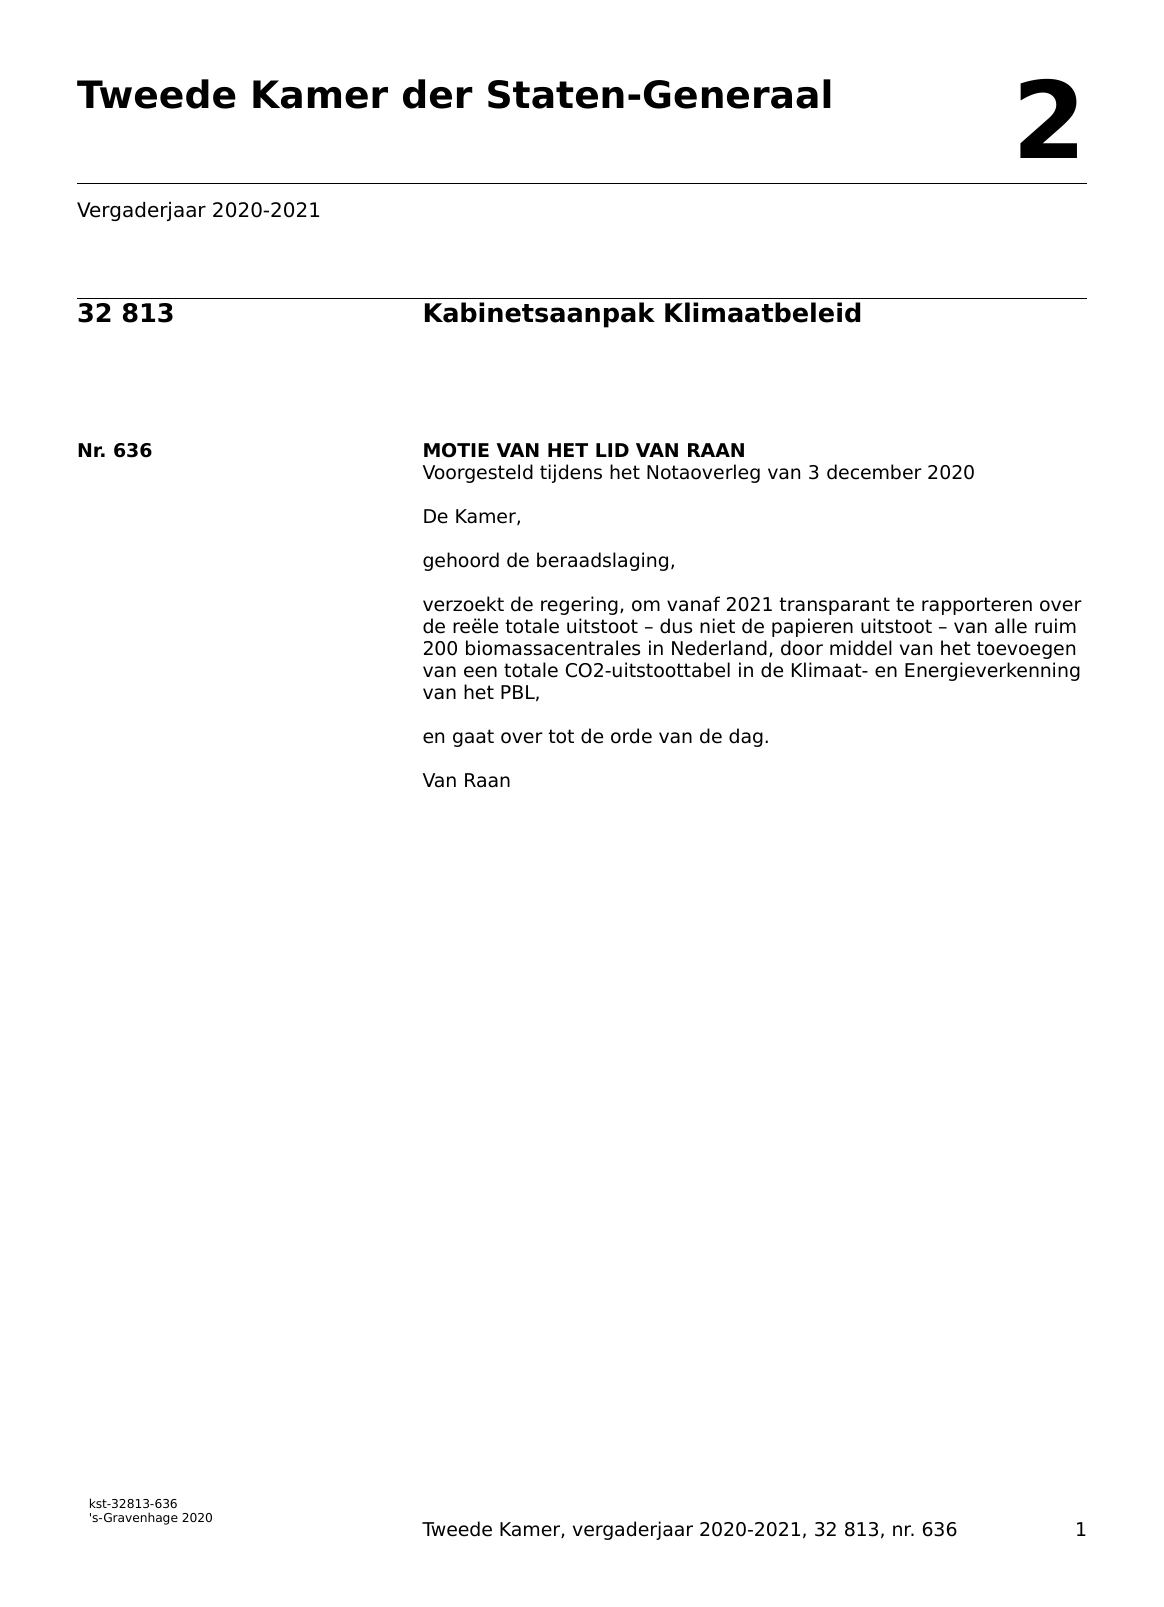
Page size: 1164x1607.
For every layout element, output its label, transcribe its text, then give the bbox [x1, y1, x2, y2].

text Voorgesteld tijdens het Notaoverleg van 3 december 2020 [422, 462, 1087, 484]
text Van Raan [422, 770, 1087, 792]
text en gaat over tot de orde van de dag. [422, 726, 1087, 748]
text 's-Gravenhage 2020 [88, 1511, 323, 1525]
text gehoord de beraadslaging, [422, 550, 1087, 572]
text De Kamer, [422, 506, 1087, 528]
text verzoekt de regering, om vanaf 2021 transparant te rapporteren over de reële totale uitstoot – dus niet de papieren uitstoot – van alle ruim 200 biomassacentrales in Nederland, door middel van het toevoegen van een totale CO2-uitstoottabel in de Klimaat- en Energieverkenning van het PBL, [422, 594, 1087, 704]
subtitle Nr. 636 MOTIE VAN HET LID VAN RAAN [77, 440, 1087, 462]
table_header 2 [886, 59, 1087, 183]
table_header Tweede Kamer der Staten-Generaal [77, 59, 886, 183]
table_cell Vergaderjaar 2020-2021 [77, 184, 1087, 298]
subtitle 32 813 Kabinetsaanpak Klimaatbeleid [77, 299, 1087, 329]
text kst-32813-636 [88, 1497, 323, 1511]
